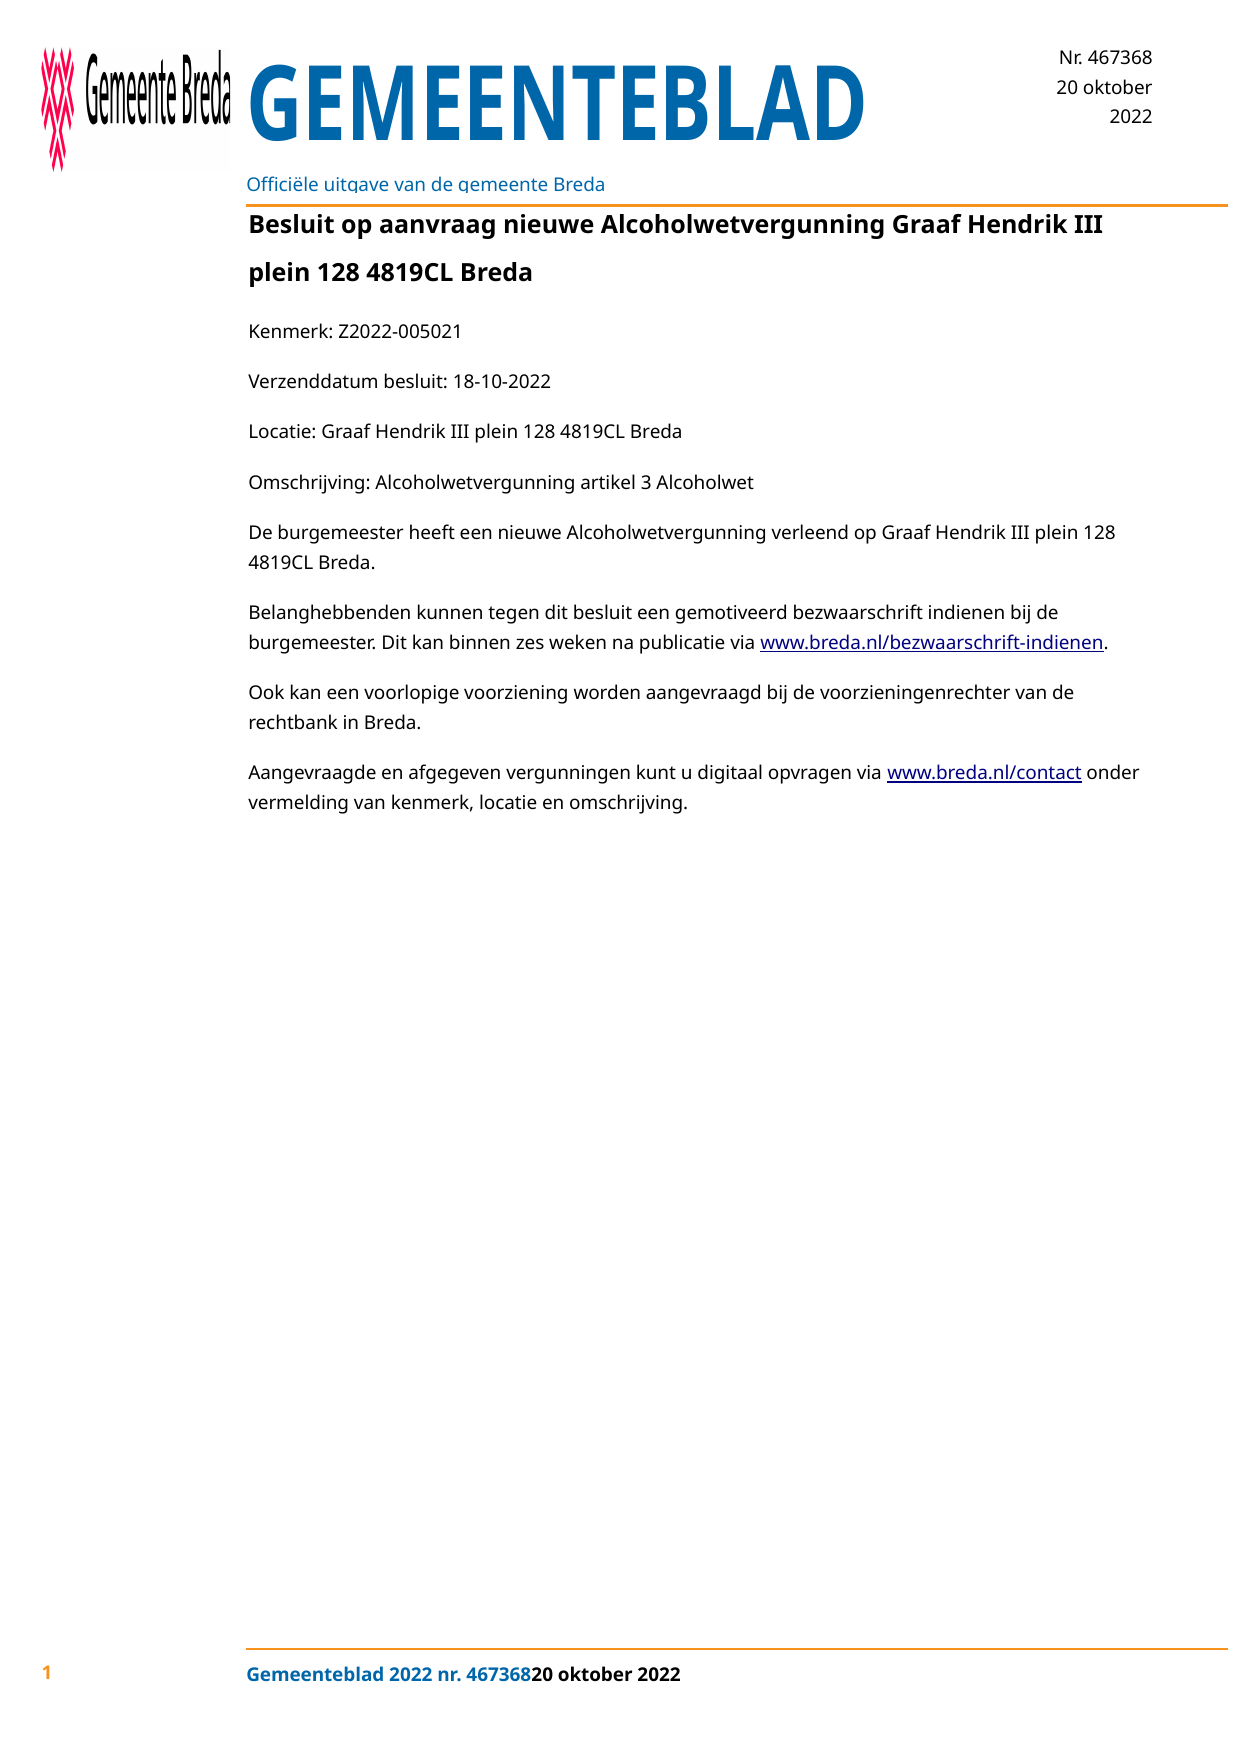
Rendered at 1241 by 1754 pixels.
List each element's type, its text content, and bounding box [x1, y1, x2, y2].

text Omschrijving: Alcoholwetvergunning artikel 3 Alcoholwet [248, 469, 1152, 495]
text Verzenddatum besluit: 18-10-2022 [248, 368, 1152, 394]
text Besluit op aanvraag nieuwe Alcoholwetvergunning Graaf Hendrik III plein 128 4819CL Breda [248, 207, 1152, 288]
text Aangevraagde en afgegeven vergunningen kunt u digitaal opvragen via www.breda.nl/contact onder vermelding van kenmerk, locatie en omschrijving. [248, 759, 1152, 815]
text De burgemeester heeft een nieuwe Alcoholwetvergunning verleend op Graaf Hendrik III plein 128 4819CL Breda. [248, 519, 1152, 575]
text Kenmerk: Z2022-005021 [248, 318, 1152, 344]
picture [41, 47, 231, 172]
text Ook kan een voorlopige voorziening worden aangevraagd bij de voorzieningenrechter van de rechtbank in Breda. [248, 679, 1152, 735]
text Belanghebbenden kunnen tegen dit besluit een gemotiveerd bezwaarschrift indienen bij de burgemeester. Dit kan binnen zes weken na publicatie via www.breda.nl/bezwaarschrift-indienen. [248, 599, 1152, 655]
text Locatie: Graaf Hendrik III plein 128 4819CL Breda [248, 419, 1152, 444]
